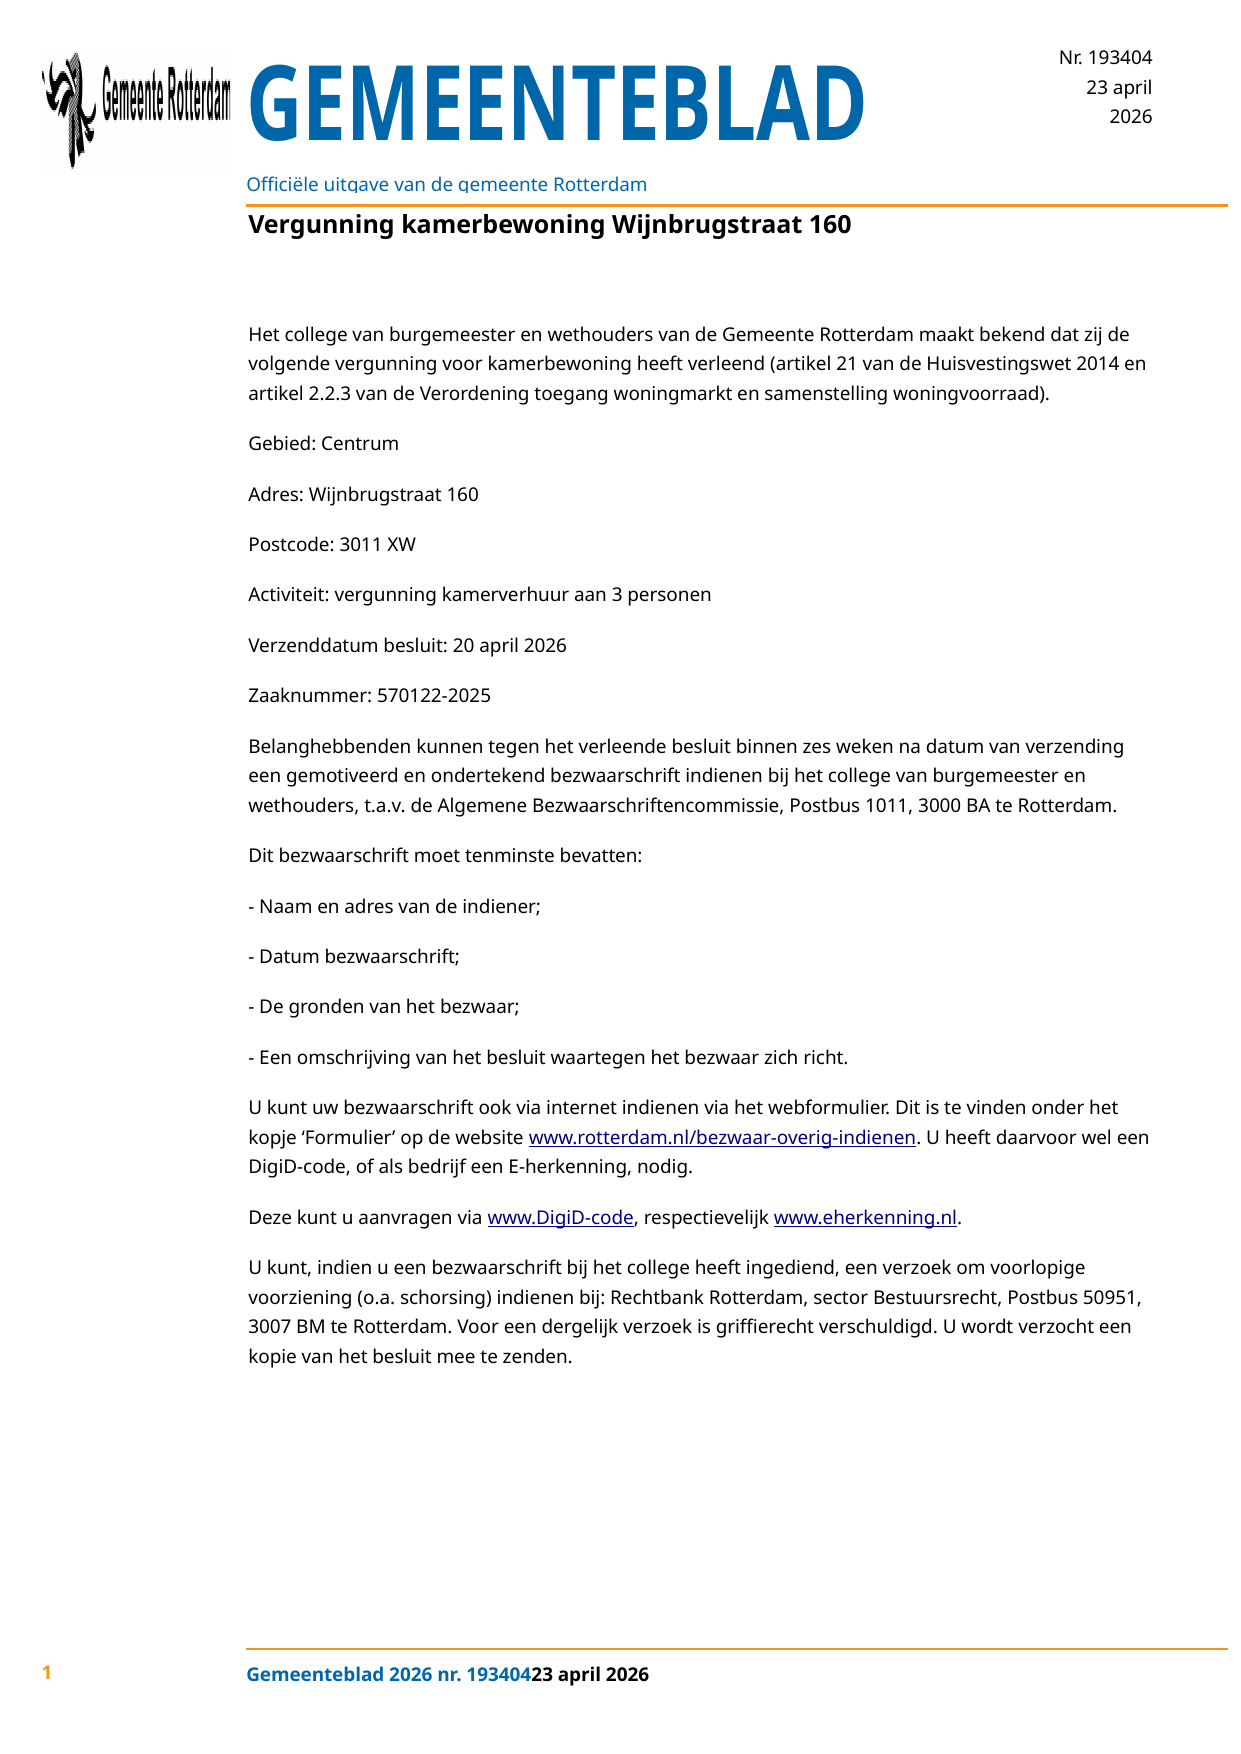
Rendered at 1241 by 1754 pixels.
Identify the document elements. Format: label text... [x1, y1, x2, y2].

text Verzenddatum besluit: 20 april 2026 [248, 632, 1152, 658]
text - Een omschrijving van het besluit waartegen het bezwaar zich richt. [248, 1044, 1152, 1070]
text - Datum bezwaarschrift; [248, 943, 1152, 969]
text Het college van burgemeester en wethouders van de Gemeente Rotterdam maakt bekend dat zij de volgende vergunning voor kamerbewoning heeft verleend (artikel 21 van de Huisvestingswet 2014 en artikel 2.2.3 van de Verordening toegang woningmarkt en samenstelling woningvoorraad). [248, 321, 1152, 406]
text Belanghebbenden kunnen tegen het verleende besluit binnen zes weken na datum van verzending een gemotiveerd en ondertekend bezwaarschrift indienen bij het college van burgemeester en wethouders, t.a.v. de Algemene Bezwaarschriftencommissie, Postbus 1011, 3000 BA te Rotterdam. [248, 733, 1152, 818]
text U kunt uw bezwaarschrift ook via internet indienen via het webformulier. Dit is te vinden onder het kopje ‘Formulier’ op de website www.rotterdam.nl/bezwaar-overig-indienen. U heeft daarvoor wel een DigiD-code, of als bedrijf een E-herkenning, nodig. [248, 1094, 1152, 1179]
text Gebied: Centrum [248, 430, 1152, 456]
text Adres: Wijnbrugstraat 160 [248, 481, 1152, 506]
text Activiteit: vergunning kamerverhuur aan 3 personen [248, 582, 1152, 607]
text - Naam en adres van de indiener; [248, 893, 1152, 918]
text Vergunning kamerbewoning Wijnbrugstraat 160 [248, 207, 1152, 241]
text - De gronden van het bezwaar; [248, 994, 1152, 1019]
text U kunt, indien u een bezwaarschrift bij het college heeft ingediend, een verzoek om voorlopige voorziening (o.a. schorsing) indienen bij: Rechtbank Rotterdam, sector Bestuursrecht, Postbus 50951, 3007 BM te Rotterdam. Voor een dergelijk verzoek is griffierecht verschuldigd. U wordt verzocht een kopie van het besluit mee te zenden. [248, 1254, 1152, 1369]
text Deze kunt u aanvragen via www.DigiD-code, respectievelijk www.eherkenning.nl. [248, 1204, 1152, 1230]
text Dit bezwaarschrift moet tenminste bevatten: [248, 842, 1152, 868]
text Zaaknummer: 570122-2025 [248, 682, 1152, 708]
picture [41, 47, 231, 172]
text Postcode: 3011 XW [248, 531, 1152, 557]
